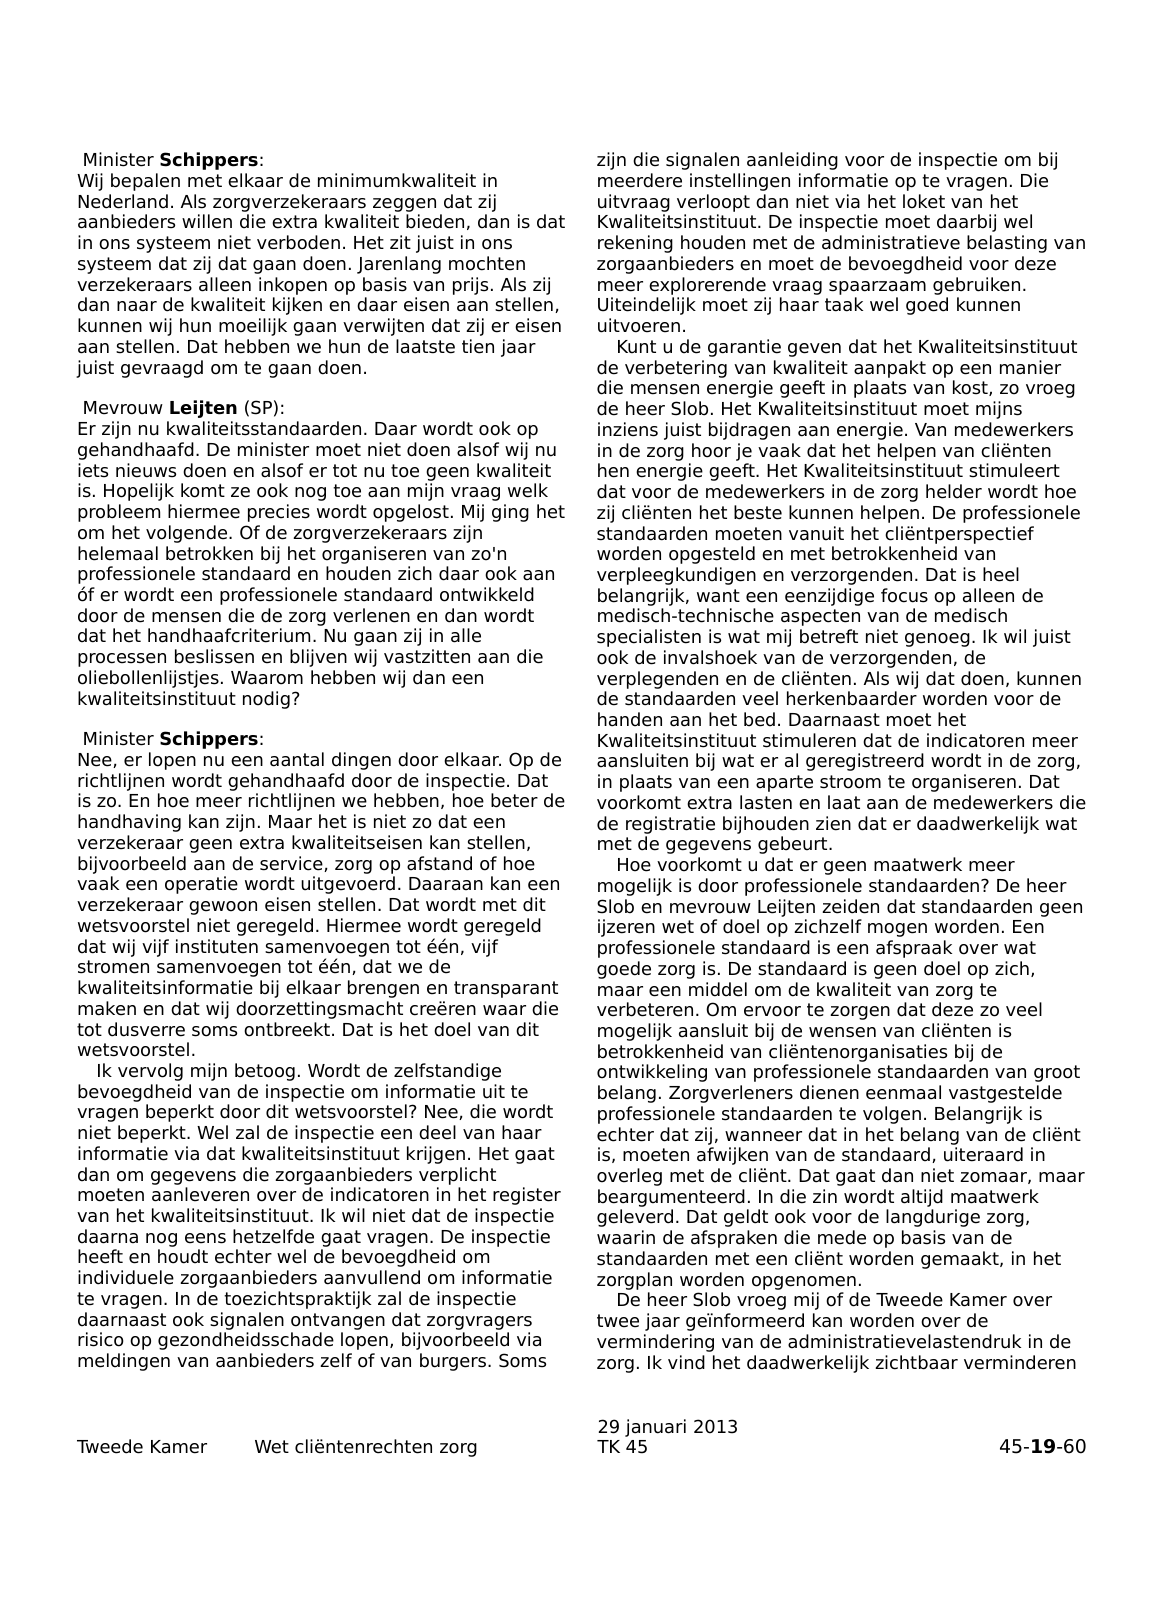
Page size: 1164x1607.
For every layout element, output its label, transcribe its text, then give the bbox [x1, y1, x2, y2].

text Wij bepalen met elkaar de minimumkwaliteit in Nederland. Als zorgverzekeraars zeggen dat zij aanbieders willen die extra kwaliteit bieden, dan is dat in ons systeem niet verboden. Het zit juist in ons systeem dat zij dat gaan doen. Jarenlang mochten verzekeraars alleen inkopen op basis van prijs. Als zij dan naar de kwaliteit kijken en daar eisen aan stellen, kunnen wij hun moeilijk gaan verwijten dat zij er eisen aan stellen. Dat hebben we hun de laatste tien jaar juist gevraagd om te gaan doen. [77, 171, 567, 378]
text Kunt u de garantie geven dat het Kwaliteitsinstituut de verbetering van kwaliteit aanpakt op een manier die mensen energie geeft in plaats van kost, zo vroeg de heer Slob. Het Kwaliteitsinstituut moet mijns inziens juist bijdragen aan energie. Van medewerkers in de zorg hoor je vaak dat het helpen van cliënten hen energie geeft. Het Kwaliteitsinstituut stimuleert dat voor de medewerkers in de zorg helder wordt hoe zij cliënten het beste kunnen helpen. De professionele standaarden moeten vanuit het cliëntperspectief worden opgesteld en met betrokkenheid van verpleegkundigen en verzorgenden. Dat is heel belangrijk, want een eenzijdige focus op alleen de medisch-technische aspecten van de medisch specialisten is wat mij betreft niet genoeg. Ik wil juist ook de invalshoek van de verzorgenden, de verplegenden en de cliënten. Als wij dat doen, kunnen de standaarden veel herkenbaarder worden voor de handen aan het bed. Daarnaast moet het Kwaliteitsinstituut stimuleren dat de indicatoren meer aansluiten bij wat er al geregistreerd wordt in de zorg, in plaats van een aparte stroom te organiseren. Dat voorkomt extra lasten en laat aan de medewerkers die de registratie bijhouden zien dat er daadwerkelijk wat met de gegevens gebeurt. [596, 337, 1087, 855]
text Er zijn nu kwaliteitsstandaarden. Daar wordt ook op gehandhaafd. De minister moet niet doen alsof wij nu iets nieuws doen en alsof er tot nu toe geen kwaliteit is. Hopelijk komt ze ook nog toe aan mijn vraag welk probleem hiermee precies wordt opgelost. Mij ging het om het volgende. Of de zorgverzekeraars zijn helemaal betrokken bij het organiseren van zo'n professionele standaard en houden zich daar ook aan óf er wordt een professionele standaard ontwikkeld door de mensen die de zorg verlenen en dan wordt dat het handhaafcriterium. Nu gaan zij in alle processen beslissen en blijven wij vastzitten aan die oliebollenlijstjes. Waarom hebben wij dan een kwaliteitsinstituut nodig? [77, 419, 567, 709]
text Nee, er lopen nu een aantal dingen door elkaar. Op de richtlijnen wordt gehandhaafd door de inspectie. Dat is zo. En hoe meer richtlijnen we hebben, hoe beter de handhaving kan zijn. Maar het is niet zo dat een verzekeraar geen extra kwaliteitseisen kan stellen, bijvoorbeeld aan de service, zorg op afstand of hoe vaak een operatie wordt uitgevoerd. Daaraan kan een verzekeraar gewoon eisen stellen. Dat wordt met dit wetsvoorstel niet geregeld. Hiermee wordt geregeld dat wij vijf instituten samenvoegen tot één, vijf stromen samenvoegen tot één, dat we de kwaliteitsinformatie bij elkaar brengen en transparant maken en dat wij doorzettingsmacht creëren waar die tot dusverre soms ontbreekt. Dat is het doel van dit wetsvoorstel. [77, 750, 567, 1061]
text Minister Schippers: [77, 150, 567, 171]
text Minister Schippers: [77, 729, 567, 750]
text Mevrouw Leijten (SP): [77, 398, 567, 419]
text zijn die signalen aanleiding voor de inspectie om bij meerdere instellingen informatie op te vragen. Die uitvraag verloopt dan niet via het loket van het Kwaliteitsinstituut. De inspectie moet daarbij wel rekening houden met de administratieve belasting van zorgaanbieders en moet de bevoegdheid voor deze meer explorerende vraag spaarzaam gebruiken. Uiteindelijk moet zij haar taak wel goed kunnen uitvoeren. [596, 150, 1087, 337]
text Ik vervolg mijn betoog. Wordt de zelfstandige bevoegdheid van de inspectie om informatie uit te vragen beperkt door dit wetsvoorstel? Nee, die wordt niet beperkt. Wel zal de inspectie een deel van haar informatie via dat kwaliteitsinstituut krijgen. Het gaat dan om gegevens die zorgaanbieders verplicht moeten aanleveren over de indicatoren in het register van het kwaliteitsinstituut. Ik wil niet dat de inspectie daarna nog eens hetzelfde gaat vragen. De inspectie heeft en houdt echter wel de bevoegdheid om individuele zorgaanbieders aanvullend om informatie te vragen. In de toezichtspraktijk zal de inspectie daarnaast ook signalen ontvangen dat zorgvragers risico op gezondheidsschade lopen, bijvoorbeeld via meldingen van aanbieders zelf of van burgers. Soms [77, 1061, 567, 1372]
text De heer Slob vroeg mij of de Tweede Kamer over twee jaar geïnformeerd kan worden over de vermindering van de administratievelastendruk in de zorg. Ik vind het daadwerkelijk zichtbaar verminderen [596, 1290, 1087, 1373]
text Hoe voorkomt u dat er geen maatwerk meer mogelijk is door professionele standaarden? De heer Slob en mevrouw Leijten zeiden dat standaarden geen ijzeren wet of doel op zichzelf mogen worden. Een professionele standaard is een afspraak over wat goede zorg is. De standaard is geen doel op zich, maar een middel om de kwaliteit van zorg te verbeteren. Om ervoor te zorgen dat deze zo veel mogelijk aansluit bij de wensen van cliënten is betrokkenheid van cliëntenorganisaties bij de ontwikkeling van professionele standaarden van groot belang. Zorgverleners dienen eenmaal vastgestelde professionele standaarden te volgen. Belangrijk is echter dat zij, wanneer dat in het belang van de cliënt is, moeten afwijken van de standaard, uiteraard in overleg met de cliënt. Dat gaat dan niet zomaar, maar beargumenteerd. In die zin wordt altijd maatwerk geleverd. Dat geldt ook voor de langdurige zorg, waarin de afspraken die mede op basis van de standaarden met een cliënt worden gemaakt, in het zorgplan worden opgenomen. [596, 855, 1087, 1290]
